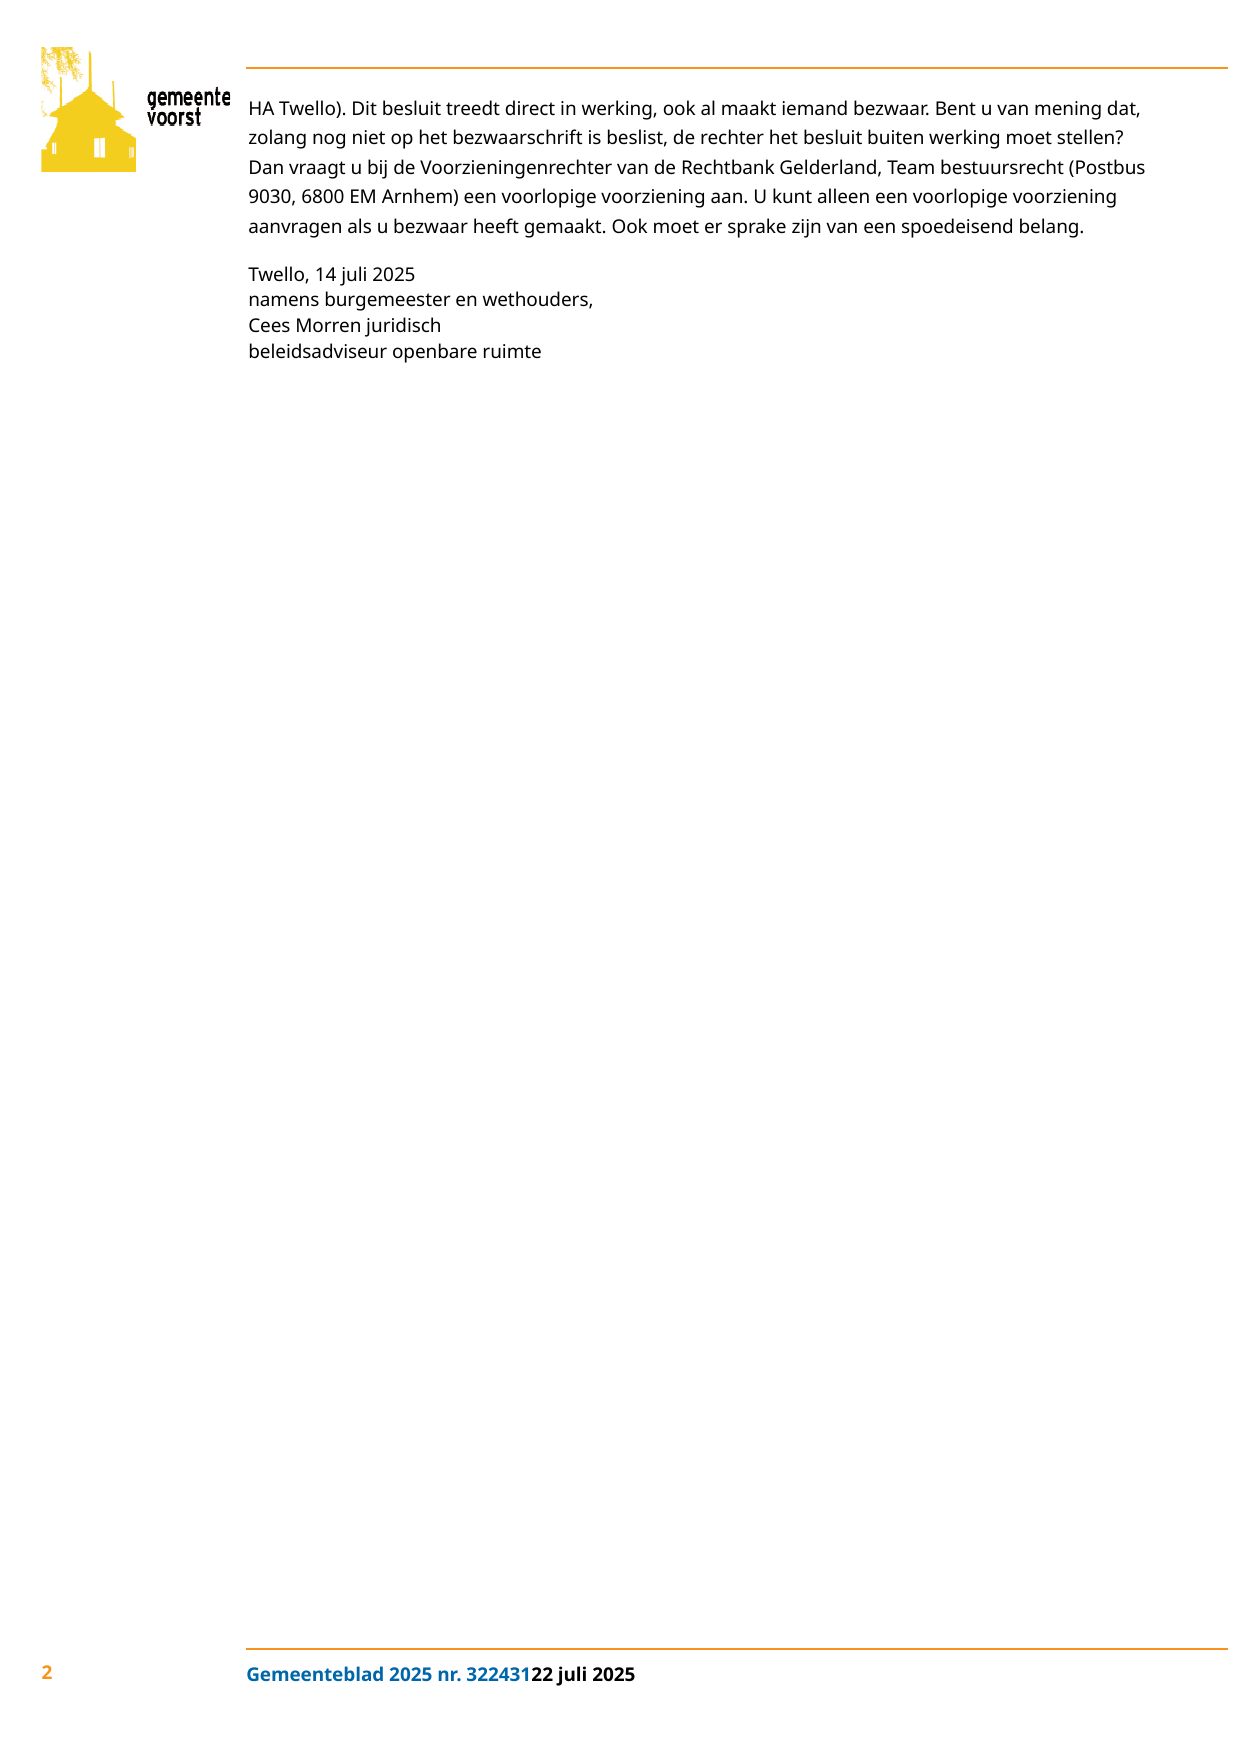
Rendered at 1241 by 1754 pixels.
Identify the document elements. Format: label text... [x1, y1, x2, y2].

text HA Twello). Dit besluit treedt direct in werking, ook al maakt iemand bezwaar. Bent u van mening dat, zolang nog niet op het bezwaarschrift is beslist, de rechter het besluit buiten werking moet stellen? Dan vraagt u bij de Voorzieningenrechter van de Rechtbank Gelderland, Team bestuursrecht (Postbus 9030, 6800 EM Arnhem) een voorlopige voorziening aan. U kunt alleen een voorlopige voorziening aanvragen als u bezwaar heeft gemaakt. Ook moet er sprake zijn van een spoedeisend belang. [248, 95, 1152, 239]
text namens burgemeester en wethouders, [248, 287, 1152, 312]
text beleidsadviseur openbare ruimte [248, 338, 1152, 364]
text Cees Morren juridisch [248, 312, 1152, 338]
text Twello, 14 juli 2025 [248, 261, 1152, 287]
picture [41, 47, 231, 172]
